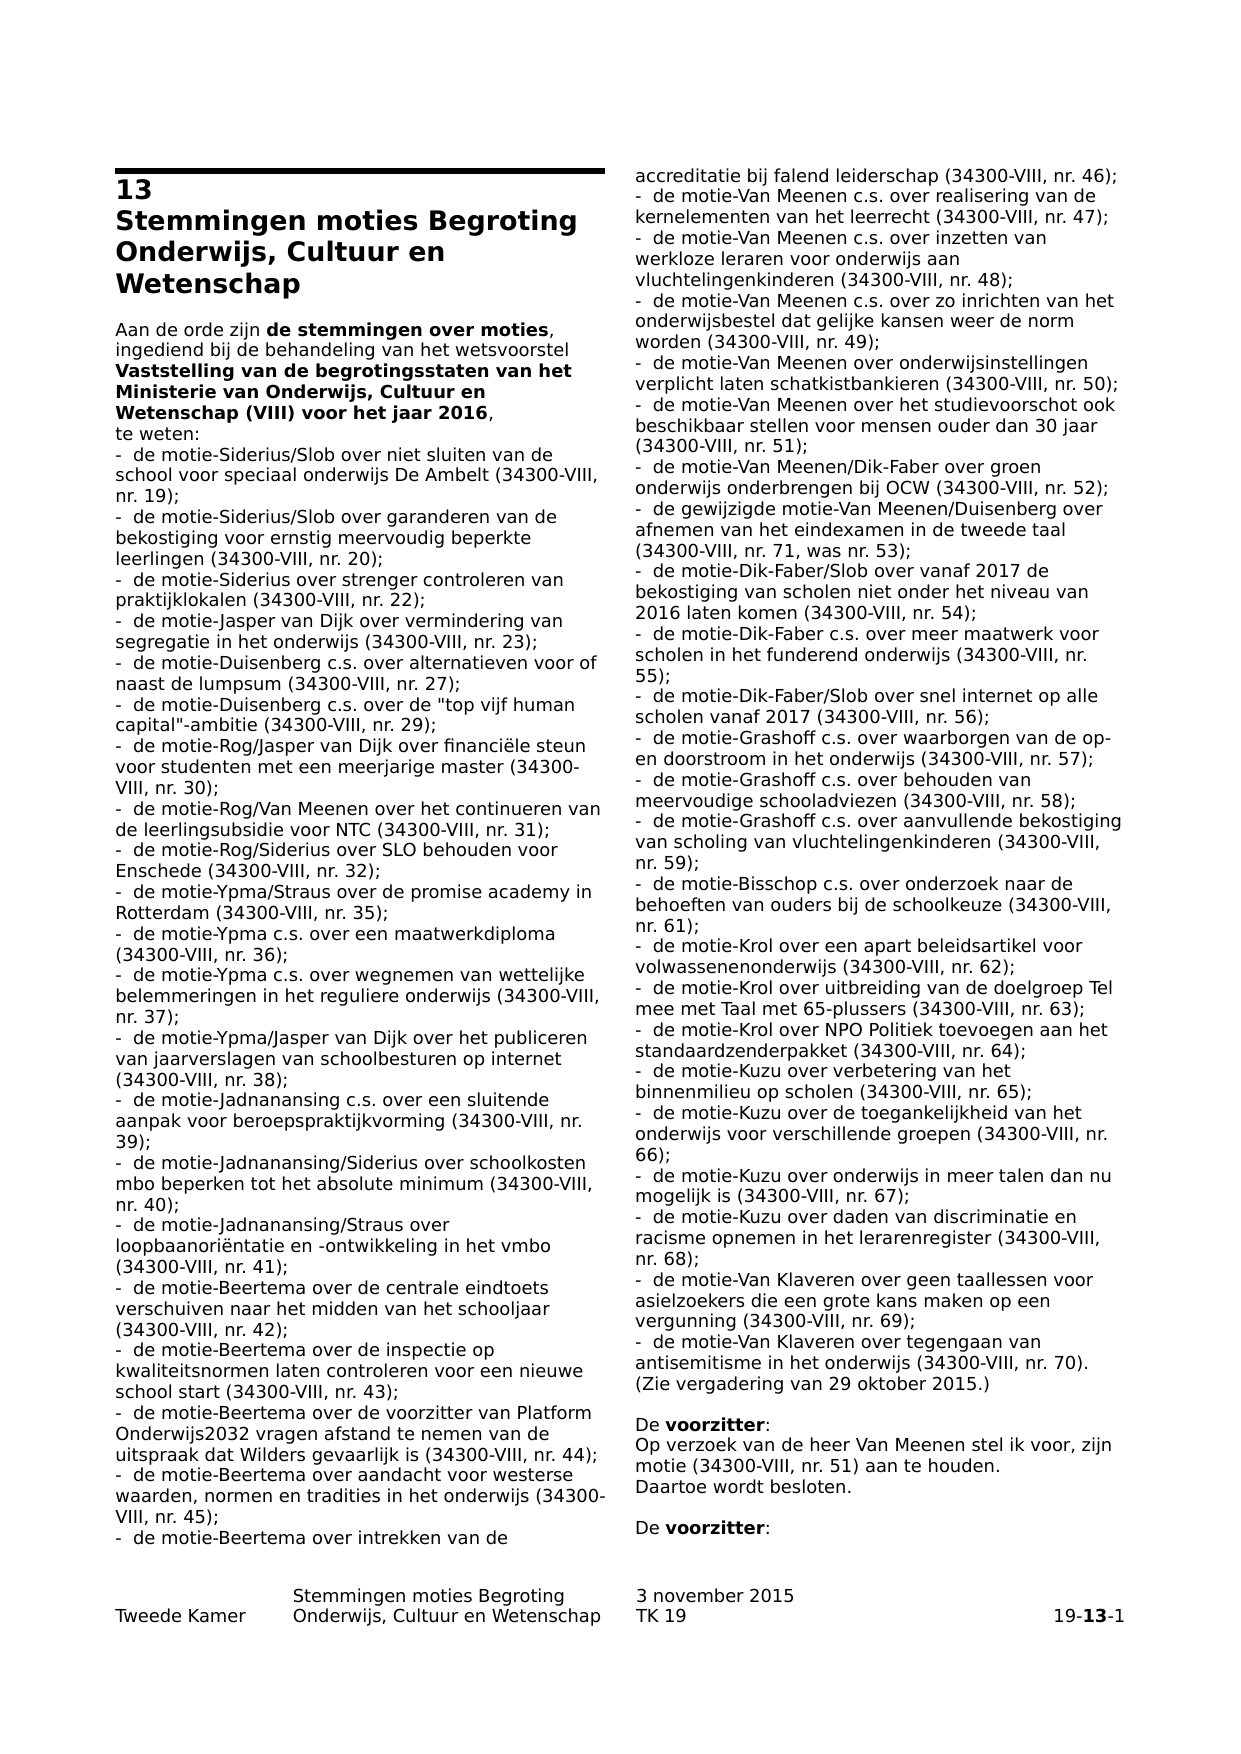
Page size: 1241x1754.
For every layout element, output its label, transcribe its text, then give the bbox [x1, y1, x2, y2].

list de motie-Dik-Faber/Slob over snel internet op alle scholen vanaf 2017 (34300-VIII, nr. 56); [635, 686, 1125, 728]
list de motie-Siderius/Slob over garanderen van de bekostiging voor ernstig meervoudig beperkte leerlingen (34300-VIII, nr. 20); [115, 507, 605, 569]
list de motie-Ypma/Jasper van Dijk over het publiceren van jaarverslagen van schoolbesturen op internet (34300-VIII, nr. 38); [115, 1028, 605, 1090]
list de motie-Beertema over de inspectie op kwaliteitsnormen laten controleren voor een nieuwe school start (34300-VIII, nr. 43); [115, 1340, 605, 1403]
list de motie-Duisenberg c.s. over alternatieven voor of naast de lumpsum (34300-VIII, nr. 27); [115, 653, 605, 694]
list de motie-Van Meenen c.s. over zo inrichten van het onderwijsbestel dat gelijke kansen weer de norm worden (34300-VIII, nr. 49); [635, 290, 1125, 353]
list de motie-Beertema over de centrale eindtoets verschuiven naar het midden van het schooljaar (34300-VIII, nr. 42); [115, 1278, 605, 1340]
list de motie-Jadnanansing c.s. over een sluitende aanpak voor beroepspraktijkvorming (34300-VIII, nr. 39); [115, 1090, 605, 1153]
list de motie-Kuzu over daden van discriminatie en racisme opnemen in het lerarenregister (34300-VIII, nr. 68); [635, 1207, 1125, 1269]
list de motie-Krol over NPO Politiek toevoegen aan het standaardzenderpakket (34300-VIII, nr. 64); [635, 1019, 1125, 1061]
list de motie-Rog/Van Meenen over het continueren van de leerlingsubsidie voor NTC (34300-VIII, nr. 31); [115, 798, 605, 840]
list de motie-Siderius over strenger controleren van praktijklokalen (34300-VIII, nr. 22); [115, 569, 605, 611]
list de motie-Van Meenen over onderwijsinstellingen verplicht laten schatkistbankieren (34300-VIII, nr. 50); [635, 353, 1125, 394]
list de motie-Kuzu over de toegankelijkheid van het onderwijs voor verschillende groepen (34300-VIII, nr. 66); [635, 1103, 1125, 1165]
list de motie-Rog/Jasper van Dijk over financiële steun voor studenten met een meerjarige master (34300-VIII, nr. 30); [115, 736, 605, 798]
list de motie-Duisenberg c.s. over de "top vijf human capital"-ambitie (34300-VIII, nr. 29); [115, 694, 605, 736]
list de motie-Jadnanansing/Siderius over schoolkosten mbo beperken tot het absolute minimum (34300-VIII, nr. 40); [115, 1153, 605, 1215]
list de motie-Van Meenen c.s. over inzetten van werkloze leraren voor onderwijs aan vluchtelingenkinderen (34300-VIII, nr. 48); [635, 228, 1125, 290]
list de gewijzigde motie-Van Meenen/Duisenberg over afnemen van het eindexamen in de tweede taal (34300-VIII, nr. 71, was nr. 53); [635, 499, 1125, 561]
list accreditatie bij falend leiderschap (34300-VIII, nr. 46); [635, 165, 1125, 186]
list de motie-Grashoff c.s. over waarborgen van de op- en doorstroom in het onderwijs (34300-VIII, nr. 57); [635, 728, 1125, 769]
text Aan de orde zijn de stemmingen over moties, ingediend bij de behandeling van het wetsvoorstel Vaststelling van de begrotingsstaten van het Ministerie van Onderwijs, Cultuur en Wetenschap (VIII) voor het jaar 2016, [115, 319, 605, 423]
list de motie-Ypma/Straus over de promise academy in Rotterdam (34300-VIII, nr. 35); [115, 882, 605, 923]
list de motie-Grashoff c.s. over behouden van meervoudige schooladviezen (34300-VIII, nr. 58); [635, 769, 1125, 811]
list de motie-Beertema over aandacht voor westerse waarden, normen en tradities in het onderwijs (34300-VIII, nr. 45); [115, 1465, 605, 1528]
list de motie-Krol over een apart beleidsartikel voor volwassenenonderwijs (34300-VIII, nr. 62); [635, 936, 1125, 978]
list de motie-Van Meenen/Dik-Faber over groen onderwijs onderbrengen bij OCW (34300-VIII, nr. 52); [635, 457, 1125, 499]
list de motie-Jadnanansing/Straus over loopbaanoriëntatie en -ontwikkeling in het vmbo (34300-VIII, nr. 41); [115, 1215, 605, 1278]
list de motie-Kuzu over onderwijs in meer talen dan nu mogelijk is (34300-VIII, nr. 67); [635, 1165, 1125, 1207]
list de motie-Kuzu over verbetering van het binnenmilieu op scholen (34300-VIII, nr. 65); [635, 1061, 1125, 1103]
list de motie-Siderius/Slob over niet sluiten van de school voor speciaal onderwijs De Ambelt (34300-VIII, nr. 19); [115, 444, 605, 507]
list de motie-Rog/Siderius over SLO behouden voor Enschede (34300-VIII, nr. 32); [115, 840, 605, 882]
list de motie-Jasper van Dijk over vermindering van segregatie in het onderwijs (34300-VIII, nr. 23); [115, 611, 605, 653]
list de motie-Dik-Faber c.s. over meer maatwerk voor scholen in het funderend onderwijs (34300-VIII, nr. 55); [635, 624, 1125, 686]
text Daartoe wordt besloten. [635, 1477, 1125, 1498]
text te weten: [115, 423, 605, 444]
text De voorzitter: [635, 1518, 1125, 1538]
list de motie-Van Klaveren over geen taallessen voor asielzoekers die een grote kans maken op een vergunning (34300-VIII, nr. 69); [635, 1269, 1125, 1332]
list de motie-Ypma c.s. over wegnemen van wettelijke belemmeringen in het reguliere onderwijs (34300-VIII, nr. 37); [115, 965, 605, 1028]
list de motie-Grashoff c.s. over aanvullende bekostiging van scholing van vluchtelingenkinderen (34300-VIII, nr. 59); [635, 811, 1125, 874]
list de motie-Dik-Faber/Slob over vanaf 2017 de bekostiging van scholen niet onder het niveau van 2016 laten komen (34300-VIII, nr. 54); [635, 561, 1125, 624]
list de motie-Van Meenen c.s. over realisering van de kernelementen van het leerrecht (34300-VIII, nr. 47); [635, 186, 1125, 228]
text De voorzitter: [635, 1414, 1125, 1435]
text Op verzoek van de heer Van Meenen stel ik voor, zijn motie (34300-VIII, nr. 51) aan te houden. [635, 1435, 1125, 1477]
list de motie-Van Meenen over het studievoorschot ook beschikbaar stellen voor mensen ouder dan 30 jaar (34300-VIII, nr. 51); [635, 394, 1125, 457]
list de motie-Bisschop c.s. over onderzoek naar de behoeften van ouders bij de schoolkeuze (34300-VIII, nr. 61); [635, 874, 1125, 936]
list de motie-Ypma c.s. over een maatwerkdiploma (34300-VIII, nr. 36); [115, 923, 605, 965]
list de motie-Krol over uitbreiding van de doelgroep Tel mee met Taal met 65-plussers (34300-VIII, nr. 63); [635, 978, 1125, 1019]
list de motie-Beertema over intrekken van de [115, 1528, 605, 1548]
list de motie-Van Klaveren over tegengaan van antisemitisme in het onderwijs (34300-VIII, nr. 70). [635, 1332, 1125, 1374]
text (Zie vergadering van 29 oktober 2015.) [635, 1374, 1125, 1394]
list de motie-Beertema over de voorzitter van Platform Onderwijs2032 vragen afstand te nemen van de uitspraak dat Wilders gevaarlijk is (34300-VIII, nr. 44); [115, 1403, 605, 1465]
title 13 Stemmingen moties Begroting Onderwijs, Cultuur en Wetenschap [115, 174, 605, 299]
